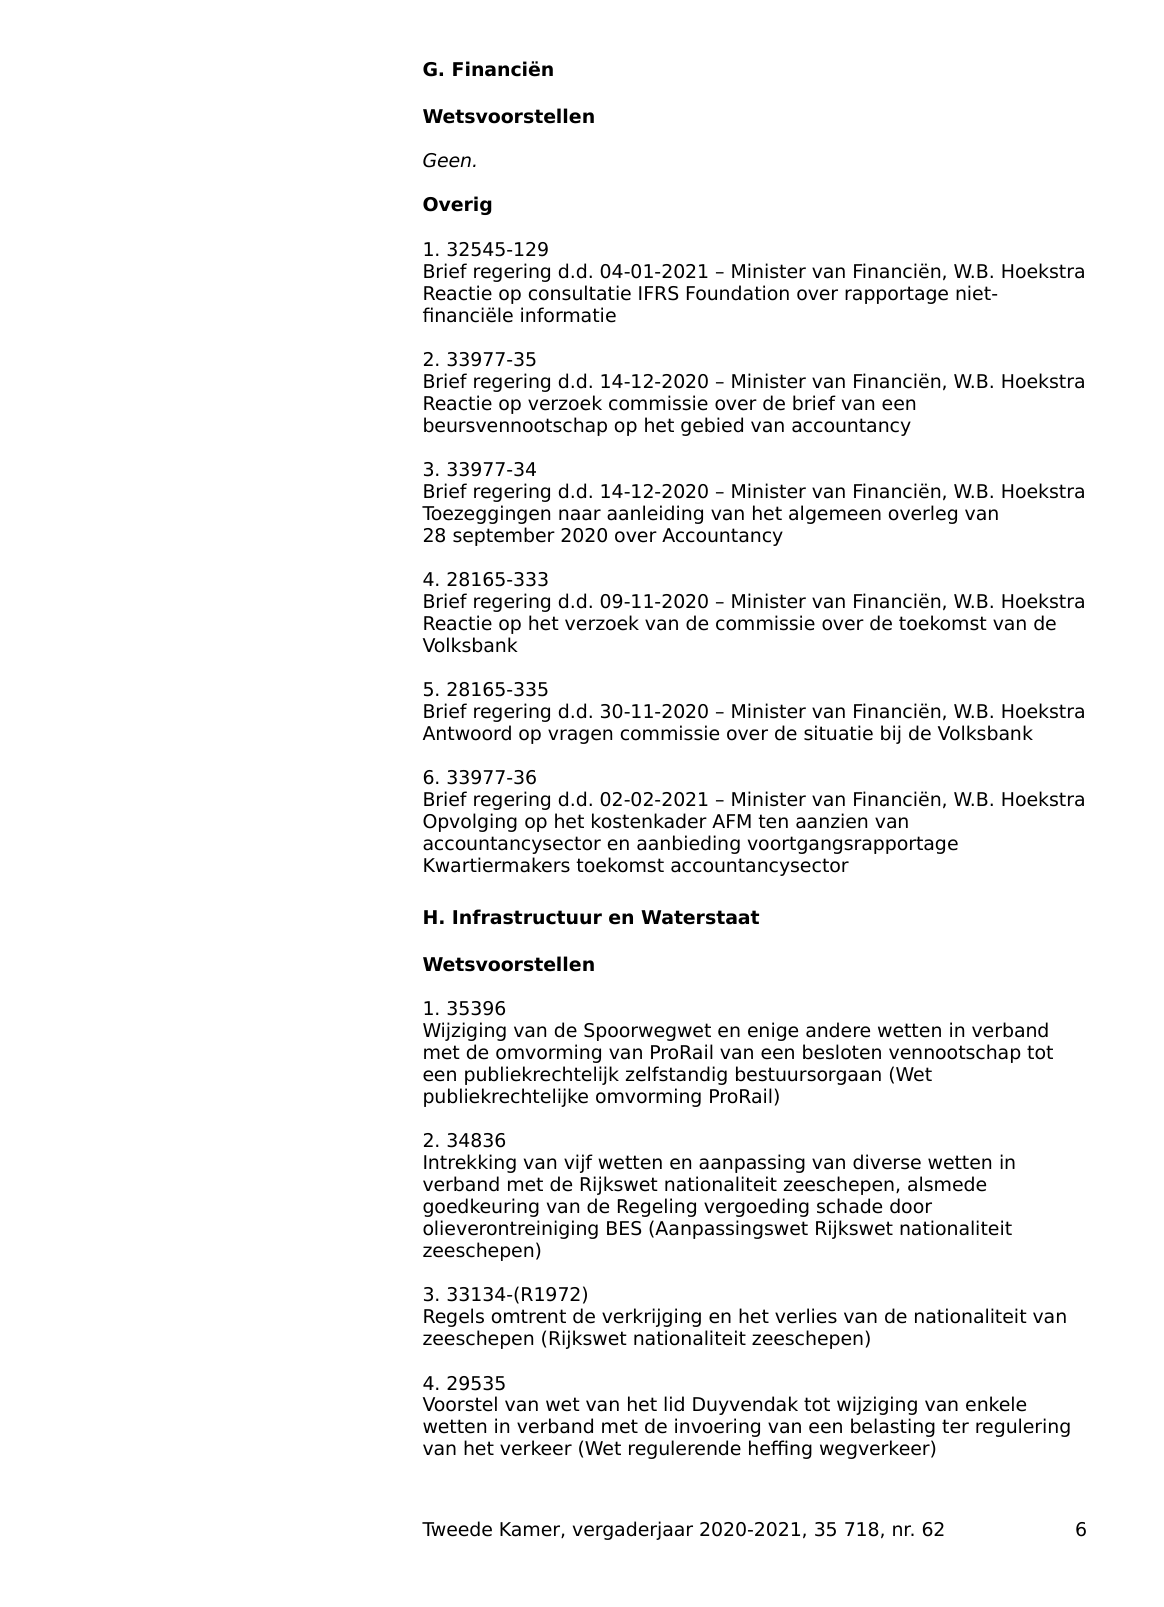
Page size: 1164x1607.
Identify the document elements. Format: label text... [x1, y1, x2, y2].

text Brief regering d.d. 14-12-2020 – Minister van Financiën, W.B. Hoekstra [422, 371, 1087, 393]
text Reactie op het verzoek van de commissie over de toekomst van de Volksbank [422, 613, 1087, 657]
text 3. 33134-(R1972) [422, 1284, 1087, 1306]
text Brief regering d.d. 02-02-2021 – Minister van Financiën, W.B. Hoekstra [422, 789, 1087, 811]
text 1. 32545-129 [422, 238, 1087, 261]
subtitle Wetsvoorstellen [422, 954, 1087, 976]
subtitle G. Financiën [422, 59, 1087, 81]
text 1. 35396 [422, 998, 1087, 1020]
subtitle H. Infrastructuur en Waterstaat [422, 907, 1087, 929]
text Brief regering d.d. 30-11-2020 – Minister van Financiën, W.B. Hoekstra [422, 701, 1087, 723]
text Toezeggingen naar aanleiding van het algemeen overleg van 28 september 2020 over Accountancy [422, 503, 1087, 547]
text 3. 33977-34 [422, 459, 1087, 481]
text 4. 28165-333 [422, 569, 1087, 591]
text Antwoord op vragen commissie over de situatie bij de Volksbank [422, 723, 1087, 745]
text Intrekking van vijf wetten en aanpassing van diverse wetten in verband met de Rijkswet nationaliteit zeeschepen, alsmede goedkeuring van de Regeling vergoeding schade door olieverontreiniging BES (Aanpassingswet Rijkswet nationaliteit zeeschepen) [422, 1152, 1087, 1262]
text 5. 28165-335 [422, 679, 1087, 701]
text 2. 34836 [422, 1130, 1087, 1152]
text Brief regering d.d. 04-01-2021 – Minister van Financiën, W.B. Hoekstra [422, 261, 1087, 282]
text 4. 29535 [422, 1372, 1087, 1394]
text Brief regering d.d. 14-12-2020 – Minister van Financiën, W.B. Hoekstra [422, 481, 1087, 503]
text Voorstel van wet van het lid Duyvendak tot wijziging van enkele wetten in verband met de invoering van een belasting ter regulering van het verkeer (Wet regulerende heffing wegverkeer) [422, 1394, 1087, 1460]
text 6. 33977-36 [422, 767, 1087, 789]
text Brief regering d.d. 09-11-2020 – Minister van Financiën, W.B. Hoekstra [422, 591, 1087, 613]
subtitle Overig [422, 194, 1087, 216]
text Reactie op verzoek commissie over de brief van een beursvennootschap op het gebied van accountancy [422, 393, 1087, 437]
text Opvolging op het kostenkader AFM ten aanzien van accountancysector en aanbieding voortgangsrapportage Kwartiermakers toekomst accountancysector [422, 811, 1087, 877]
subtitle Wetsvoorstellen [422, 106, 1087, 128]
text Reactie op consultatie IFRS Foundation over rapportage niet-financiële informatie [422, 282, 1087, 326]
text Wijziging van de Spoorwegwet en enige andere wetten in verband met de omvorming van ProRail van een besloten vennootschap tot een publiekrechtelijk zelfstandig bestuursorgaan (Wet publiekrechtelijke omvorming ProRail) [422, 1020, 1087, 1108]
text Geen. [422, 150, 1087, 172]
text Regels omtrent de verkrijging en het verlies van de nationaliteit van zeeschepen (Rijkswet nationaliteit zeeschepen) [422, 1306, 1087, 1350]
text 2. 33977-35 [422, 349, 1087, 371]
